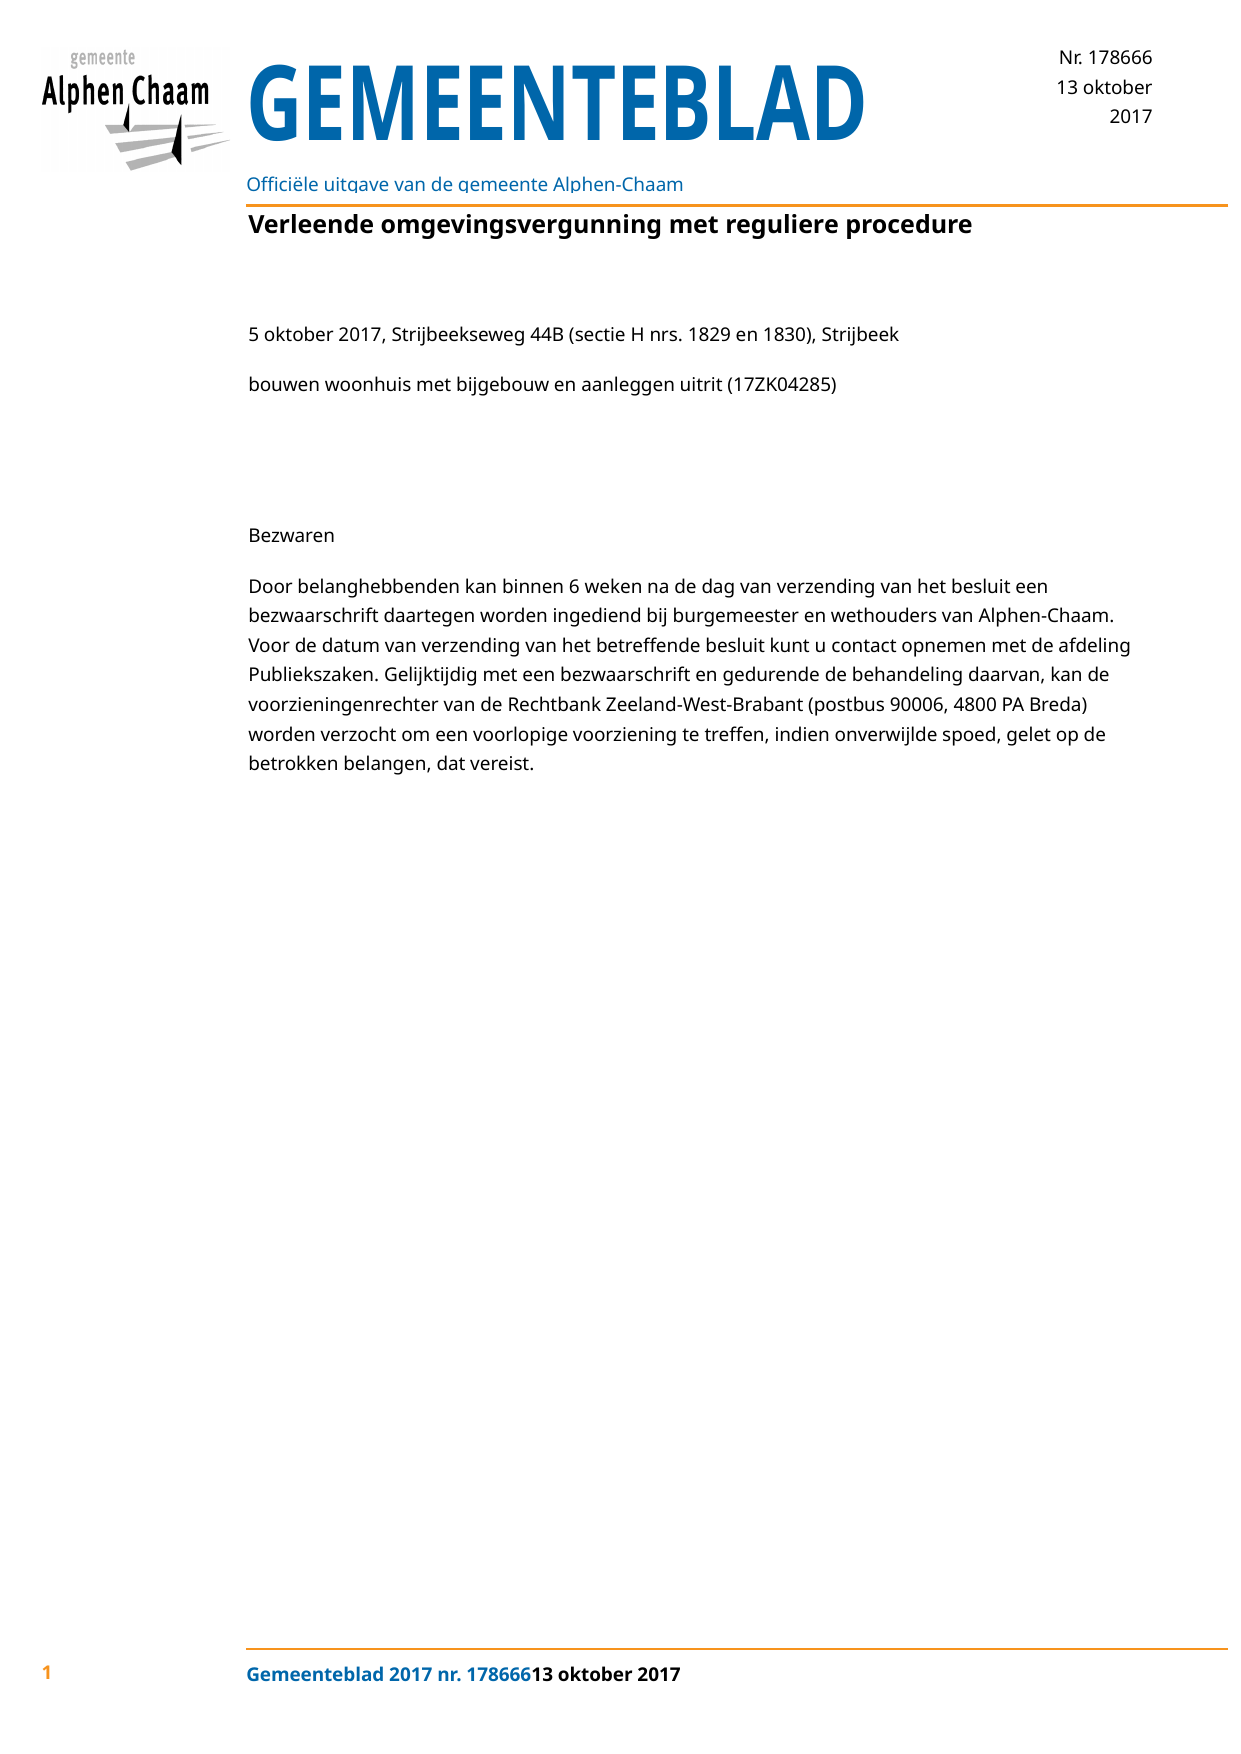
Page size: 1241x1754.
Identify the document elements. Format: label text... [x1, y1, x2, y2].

text bouwen woonhuis met bijgebouw en aanleggen uitrit (17ZK04285) [248, 371, 1152, 397]
text Door belanghebbenden kan binnen 6 weken na de dag van verzending van het besluit een bezwaarschrift daartegen worden ingediend bij burgemeester en wethouders van Alphen-Chaam. Voor de datum van verzending van het betreffende besluit kunt u contact opnemen met de afdeling Publiekszaken. Gelijktijdig met een bezwaarschrift en gedurende de behandeling daarvan, kan de voorzieningenrechter van de Rechtbank Zeeland-West-Brabant (postbus 90006, 4800 PA Breda) worden verzocht om een voorlopige voorziening te treffen, indien onverwijlde spoed, gelet op de betrokken belangen, dat vereist. [248, 573, 1152, 776]
text Bezwaren [248, 522, 1152, 548]
picture [41, 47, 231, 172]
text Verleende omgevingsvergunning met reguliere procedure [248, 207, 1152, 241]
text 5 oktober 2017, Strijbeekseweg 44B (sectie H nrs. 1829 en 1830), Strijbeek [248, 321, 1152, 346]
